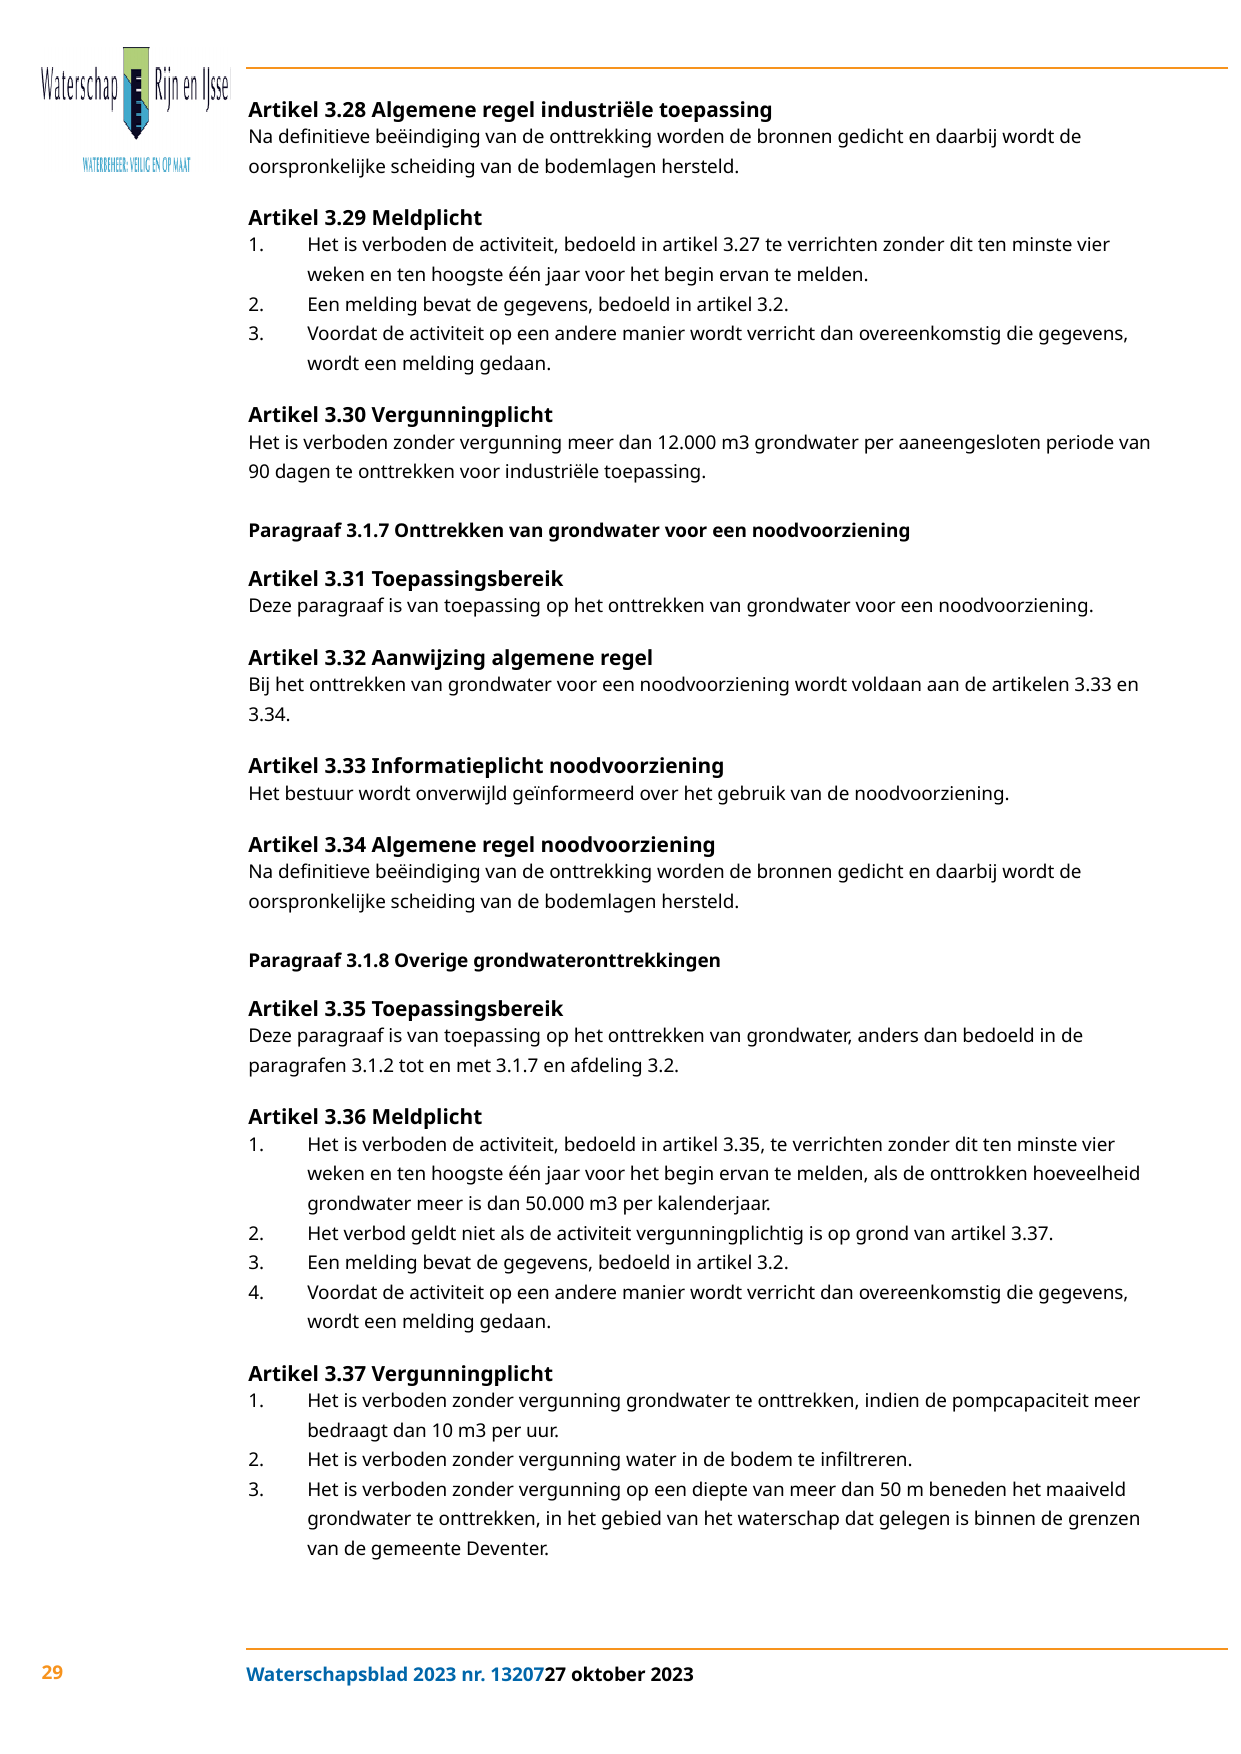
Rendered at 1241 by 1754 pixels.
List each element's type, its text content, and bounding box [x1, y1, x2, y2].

text Paragraaf 3.1.7 Onttrekken van grondwater voor een noodvoorziening [248, 518, 1152, 543]
text Het is verboden zonder vergunning meer dan 12.000 m3 grondwater per aaneengesloten periode van 90 dagen te onttrekken voor industriële toepassing. [248, 429, 1152, 484]
text Deze paragraaf is van toepassing op het onttrekken van grondwater, anders dan bedoeld in de paragrafen 3.1.2 tot en met 3.1.7 en afdeling 3.2. [248, 1022, 1152, 1078]
list Het is verboden zonder vergunning water in de bodem te infiltreren. [248, 1446, 1152, 1472]
text Paragraaf 3.1.8 Overige grondwateronttrekkingen [248, 947, 1152, 973]
text Artikel 3.36 Meldplicht [248, 1102, 1152, 1131]
list Het is verboden de activiteit, bedoeld in artikel 3.35, te verrichten zonder dit ten minste vier weken en ten hoogste één jaar voor het begin ervan te melden, als de onttrokken hoeveelheid grondwater meer is dan 50.000 m3 per kalenderjaar. [248, 1131, 1152, 1216]
text Artikel 3.31 Toepassingsbereik [248, 564, 1152, 593]
text Na definitieve beëindiging van de onttrekking worden de bronnen gedicht en daarbij wordt de oorspronkelijke scheiding van de bodemlagen hersteld. [248, 123, 1152, 178]
list Het verbod geldt niet als de activiteit vergunningplichtig is op grond van artikel 3.37. [248, 1220, 1152, 1245]
list Een melding bevat de gegevens, bedoeld in artikel 3.2. [248, 291, 1152, 317]
text Artikel 3.32 Aanwijzing algemene regel [248, 643, 1152, 671]
list Een melding bevat de gegevens, bedoeld in artikel 3.2. [248, 1249, 1152, 1275]
list Het is verboden zonder vergunning op een diepte van meer dan 50 m beneden het maaiveld grondwater te onttrekken, in het gebied van het waterschap dat gelegen is binnen de grenzen van de gemeente Deventer. [248, 1476, 1152, 1561]
text Artikel 3.29 Meldplicht [248, 203, 1152, 232]
text Artikel 3.37 Vergunningplicht [248, 1359, 1152, 1387]
picture [41, 47, 231, 172]
text Artikel 3.28 Algemene regel industriële toepassing [248, 95, 1152, 123]
text Bij het onttrekken van grondwater voor een noodvoorziening wordt voldaan aan de artikelen 3.33 en 3.34. [248, 671, 1152, 727]
text Artikel 3.34 Algemene regel noodvoorziening [248, 830, 1152, 859]
list Voordat de activiteit op een andere manier wordt verricht dan overeenkomstig die gegevens, wordt een melding gedaan. [248, 1279, 1152, 1334]
text Artikel 3.33 Informatieplicht noodvoorziening [248, 751, 1152, 780]
text Na definitieve beëindiging van de onttrekking worden de bronnen gedicht en daarbij wordt de oorspronkelijke scheiding van de bodemlagen hersteld. [248, 859, 1152, 914]
text Het bestuur wordt onverwijld geïnformeerd over het gebruik van de noodvoorziening. [248, 780, 1152, 806]
list Het is verboden zonder vergunning grondwater te onttrekken, indien de pompcapaciteit meer bedraagt dan 10 m3 per uur. [248, 1387, 1152, 1443]
list Het is verboden de activiteit, bedoeld in artikel 3.27 te verrichten zonder dit ten minste vier weken en ten hoogste één jaar voor het begin ervan te melden. [248, 232, 1152, 287]
text Deze paragraaf is van toepassing op het onttrekken van grondwater voor een noodvoorziening. [248, 593, 1152, 618]
list Voordat de activiteit op een andere manier wordt verricht dan overeenkomstig die gegevens, wordt een melding gedaan. [248, 320, 1152, 376]
text Artikel 3.30 Vergunningplicht [248, 400, 1152, 429]
text Artikel 3.35 Toepassingsbereik [248, 994, 1152, 1022]
